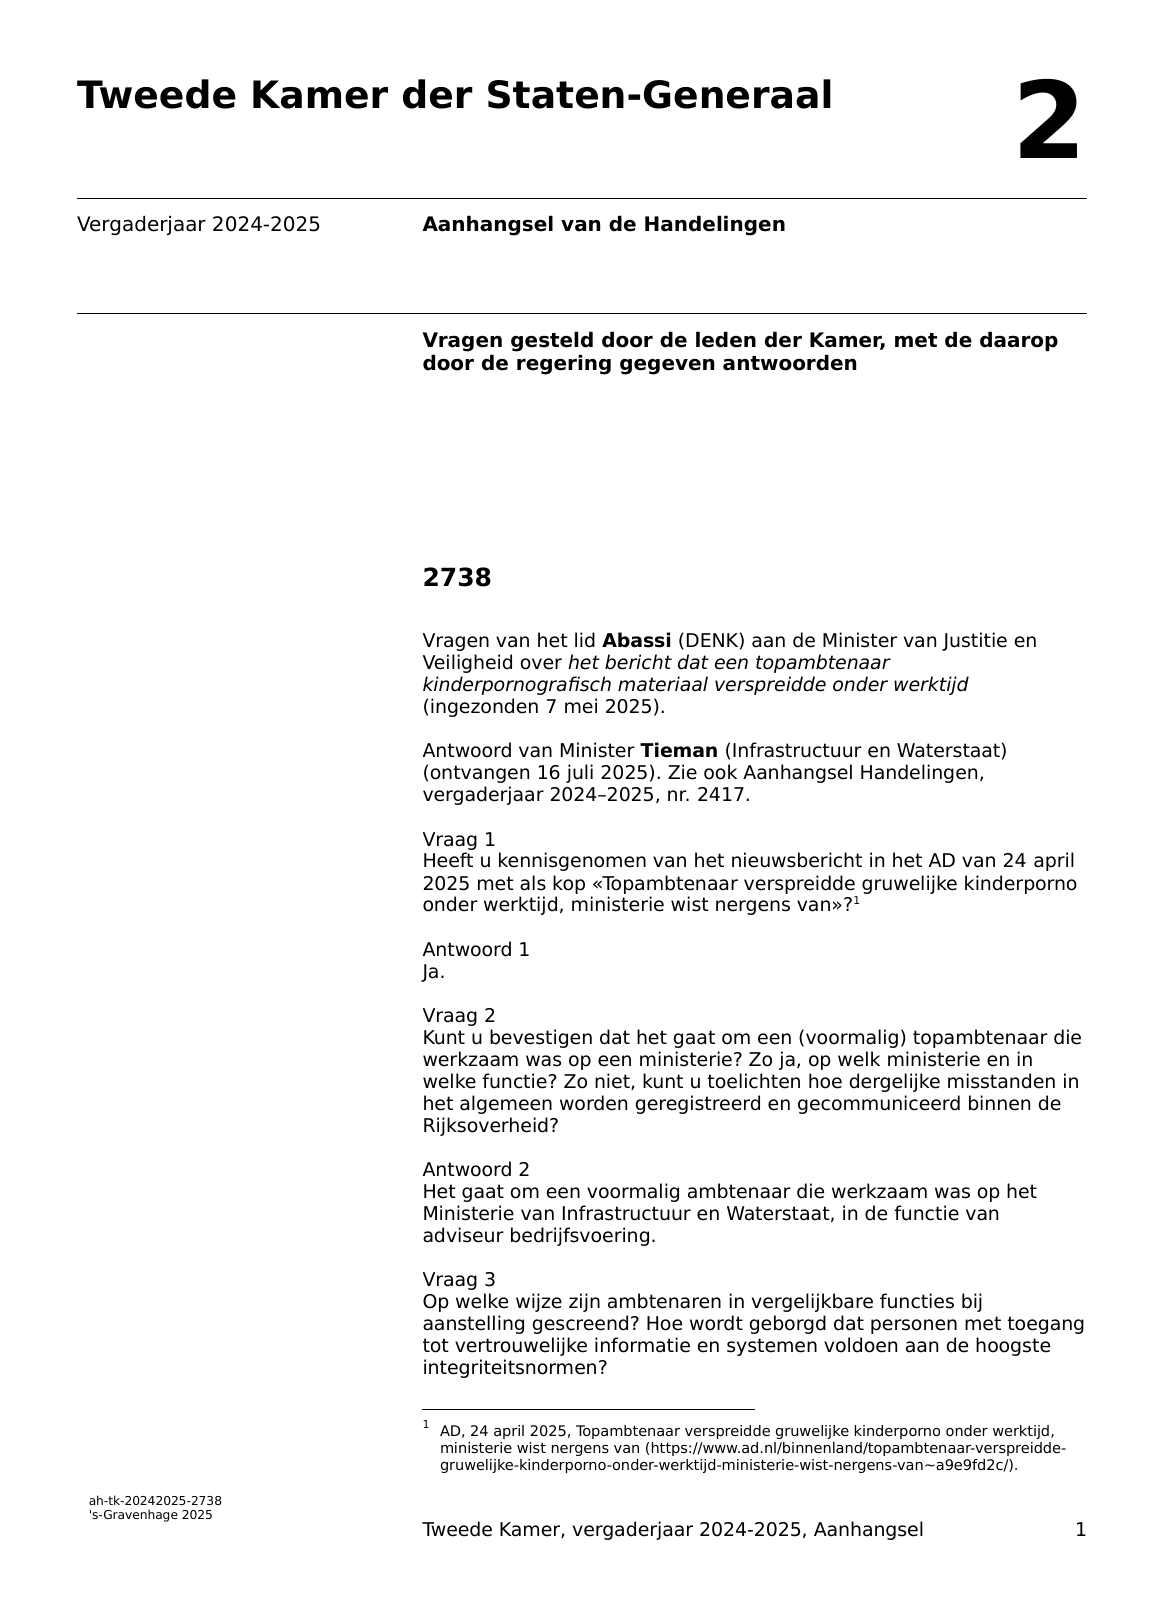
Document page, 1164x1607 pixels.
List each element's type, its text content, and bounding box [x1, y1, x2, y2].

table_cell Vragen gesteld door de leden der Kamer, met de daarop door de regering gegeven antwoorden [422, 314, 1087, 375]
table_header 2 [886, 59, 1087, 198]
table_cell Aanhangsel van de Handelingen [422, 199, 1087, 313]
text ah-tk-20242025-2738 [88, 1494, 323, 1508]
text Vraag 3 [422, 1269, 1087, 1291]
table_cell [77, 314, 422, 375]
text Op welke wijze zijn ambtenaren in vergelijkbare functies bij aanstelling gescreend? Hoe wordt geborgd dat personen met toegang tot vertrouwelijke informatie en systemen voldoen aan de hoogste integriteitsnormen? [422, 1291, 1087, 1379]
table_cell Vergaderjaar 2024-2025 [77, 199, 422, 313]
text Kunt u bevestigen dat het gaat om een (voormalig) topambtenaar die werkzaam was op een ministerie? Zo ja, op welk ministerie en in welke functie? Zo niet, kunt u toelichten hoe dergelijke misstanden in het algemeen worden geregistreerd en gecommuniceerd binnen de Rijksoverheid? [422, 1027, 1087, 1137]
table_header Tweede Kamer der Staten-Generaal [77, 59, 886, 198]
text Antwoord 2 [422, 1159, 1087, 1181]
text Antwoord van Minister Tieman (Infrastructuur en Waterstaat) (ontvangen 16 juli 2025). Zie ook Aanhangsel Handelingen, vergaderjaar 2024–2025, nr. 2417. [422, 740, 1087, 806]
text Antwoord 1 [422, 938, 1087, 961]
text Vragen van het lid Abassi (DENK) aan de Minister van Justitie en Veiligheid over het bericht dat een topambtenaar kinderpornografisch materiaal verspreidde onder werktijd (ingezonden 7 mei 2025). [422, 630, 1087, 718]
text Het gaat om een voormalig ambtenaar die werkzaam was op het Ministerie van Infrastructuur en Waterstaat, in de functie van adviseur bedrijfsvoering. [422, 1181, 1087, 1247]
text Vraag 1 [422, 828, 1087, 850]
text Vraag 2 [422, 1005, 1087, 1027]
text 's-Gravenhage 2025 [88, 1508, 323, 1522]
text 2738 [422, 563, 1087, 592]
text Heeft u kennisgenomen van het nieuwsbericht in het AD van 24 april 2025 met als kop «Topambtenaar verspreidde gruwelijke kinderporno onder werktijd, ministerie wist nergens van»? [422, 850, 1087, 916]
text Ja. [422, 961, 1087, 982]
text AD, 24 april 2025, Topambtenaar verspreidde gruwelijke kinderporno onder werktijd, ministerie wist nergens van (https://www.ad.nl/binnenland/topambtenaar-verspreidde-gruwelijke-kinderporno-onder-werktijd-ministerie-wist-nergens-van~a9e9fd2c/). [422, 1418, 1087, 1474]
